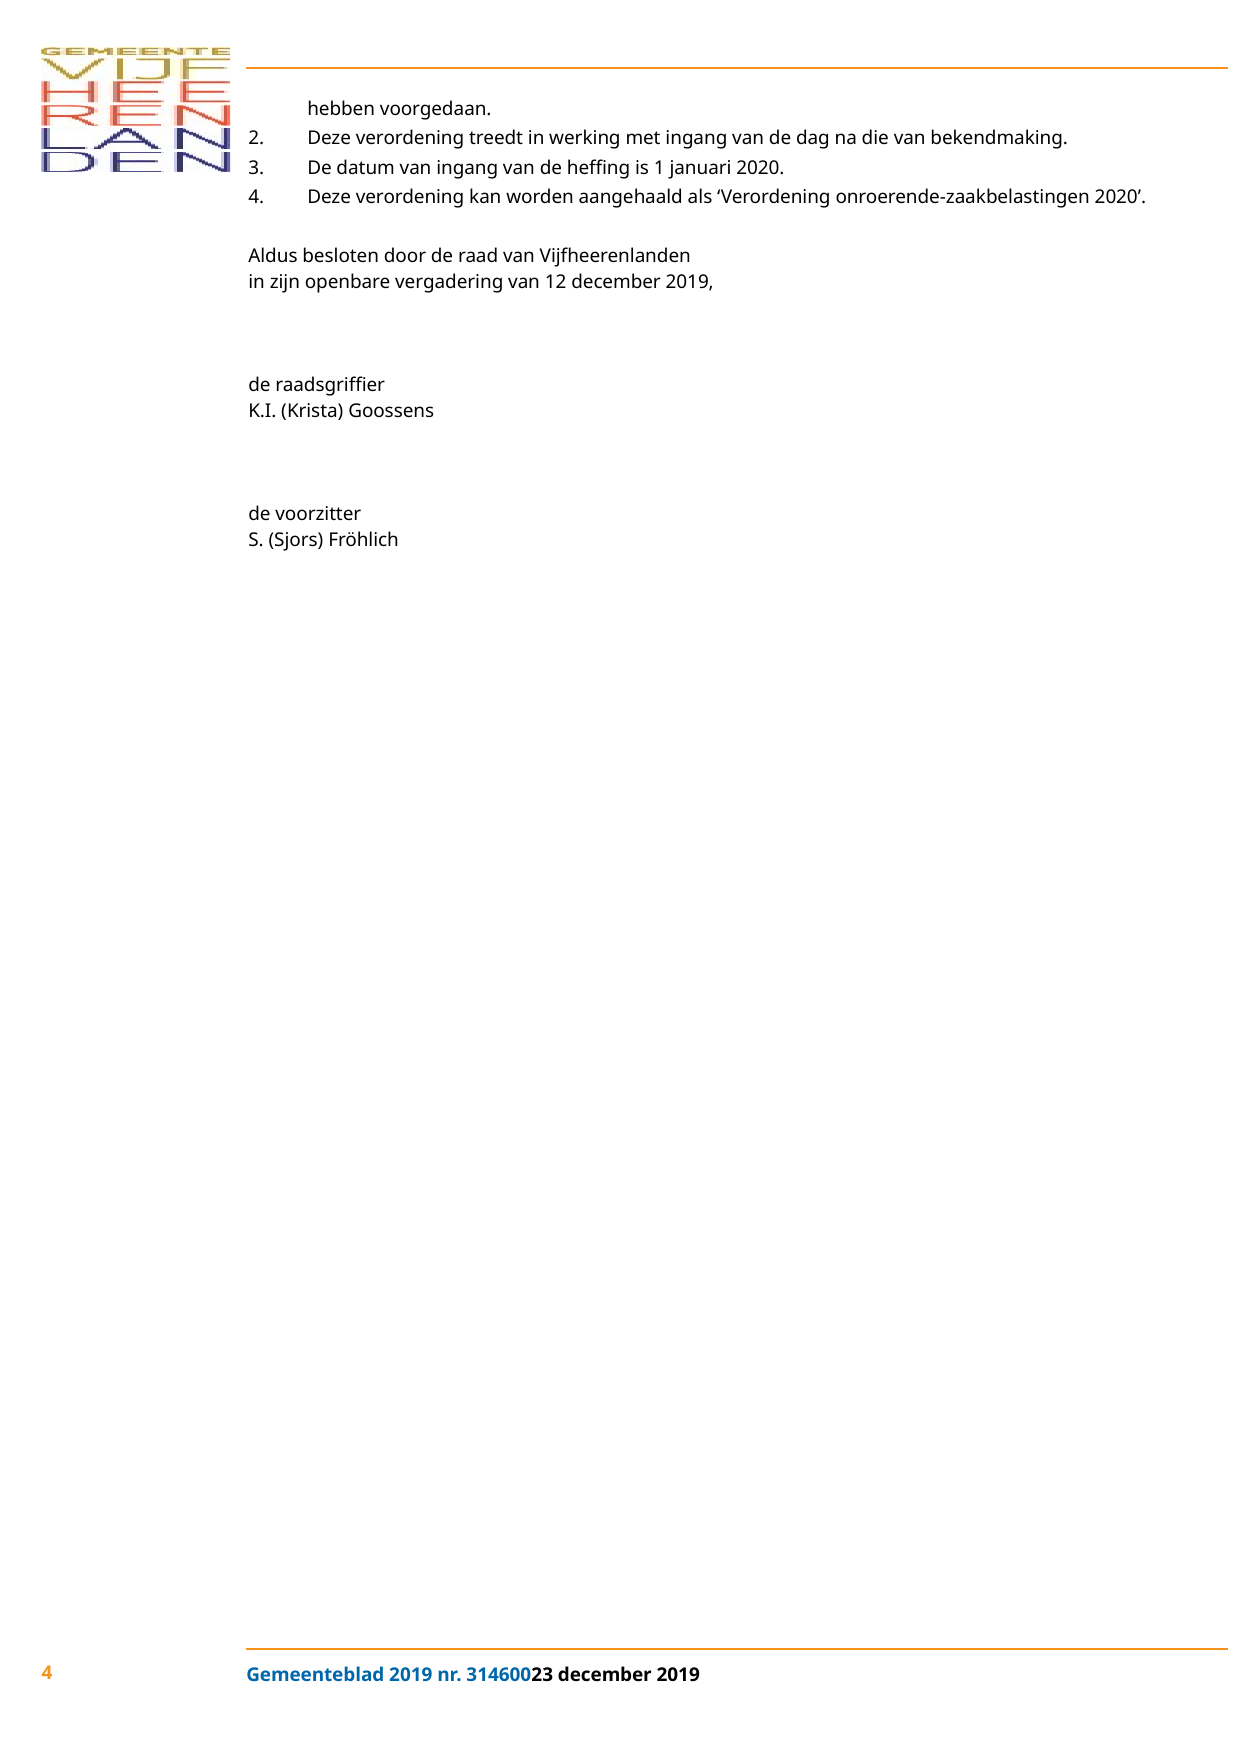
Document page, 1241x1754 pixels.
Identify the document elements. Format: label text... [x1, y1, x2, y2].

text S. (Sjors) Fröhlich [248, 526, 1152, 551]
picture [41, 47, 231, 172]
text de voorzitter [248, 500, 1152, 526]
text de raadsgriffier [248, 371, 1152, 397]
list De datum van ingang van de heffing is 1 januari 2020. [248, 154, 1152, 180]
text in zijn openbare vergadering van 12 december 2019, [248, 268, 1152, 294]
text Aldus besloten door de raad van Vijfheerenlanden [248, 243, 1152, 268]
list Deze verordening kan worden aangehaald als ‘Verordening onroerende-zaakbelastingen 2020’. [248, 183, 1152, 209]
list hebben voorgedaan. [248, 95, 1152, 121]
text K.I. (Krista) Goossens [248, 397, 1152, 423]
list Deze verordening treedt in werking met ingang van de dag na die van bekendmaking. [248, 124, 1152, 150]
